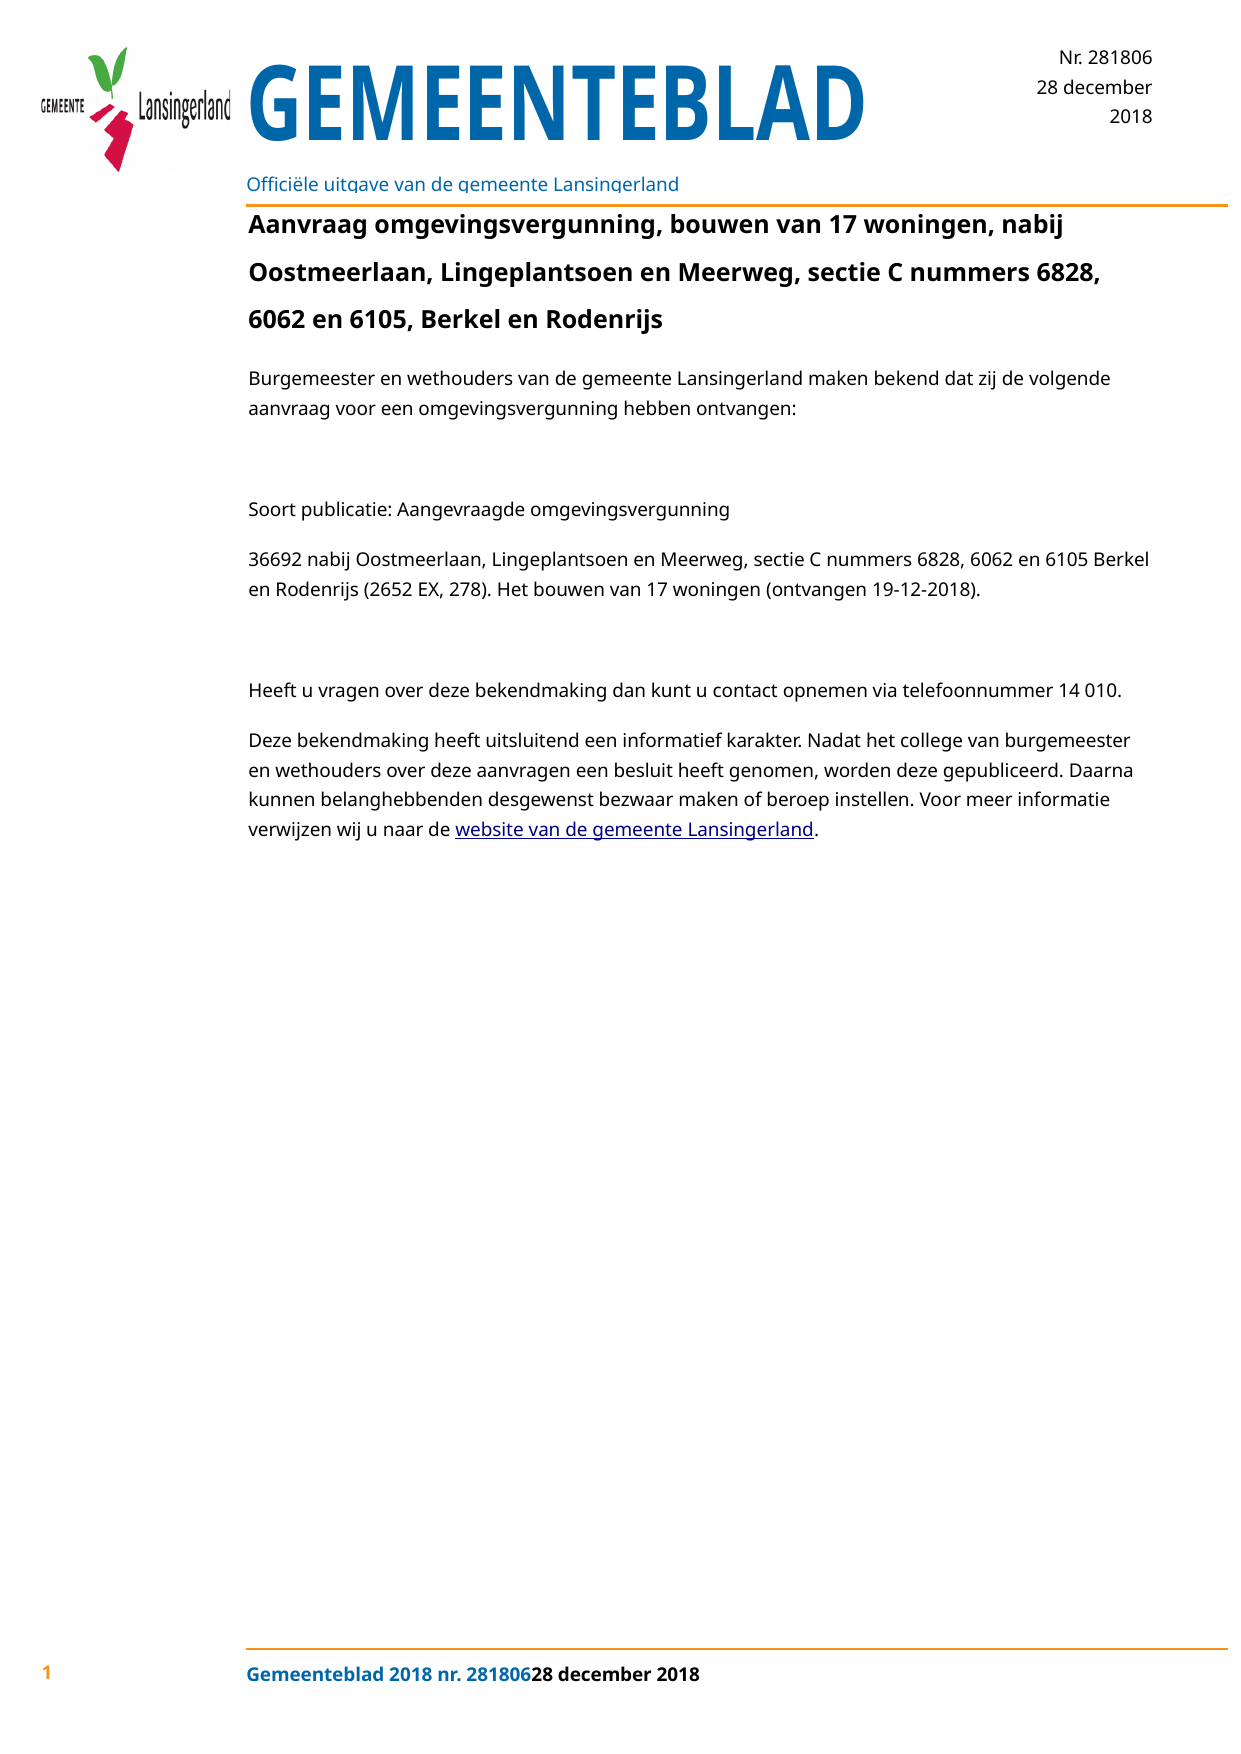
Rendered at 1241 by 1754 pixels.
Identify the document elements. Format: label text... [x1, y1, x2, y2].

text Burgemeester en wethouders van de gemeente Lansingerland maken bekend dat zij de volgende aanvraag voor een omgevingsvergunning hebben ontvangen: [248, 366, 1152, 421]
text 36692 nabij Oostmeerlaan, Lingeplantsoen en Meerweg, sectie C nummers 6828, 6062 en 6105 Berkel en Rodenrijs (2652 EX, 278). Het bouwen van 17 woningen (ontvangen 19-12-2018). [248, 546, 1152, 602]
picture [41, 47, 231, 172]
text Soort publicatie: Aangevraagde omgevingsvergunning [248, 496, 1152, 522]
text Aanvraag omgevingsvergunning, bouwen van 17 woningen, nabij Oostmeerlaan, Lingeplantsoen en Meerweg, sectie C nummers 6828, 6062 en 6105, Berkel en Rodenrijs [248, 207, 1152, 336]
text Deze bekendmaking heeft uitsluitend een informatief karakter. Nadat het college van burgemeester en wethouders over deze aanvragen een besluit heeft genomen, worden deze gepubliceerd. Daarna kunnen belanghebbenden desgewenst bezwaar maken of beroep instellen. Voor meer informatie verwijzen wij u naar de website van de gemeente Lansingerland. [248, 727, 1152, 842]
text Heeft u vragen over deze bekendmaking dan kunt u contact opnemen via telefoonnummer 14 010. [248, 677, 1152, 702]
